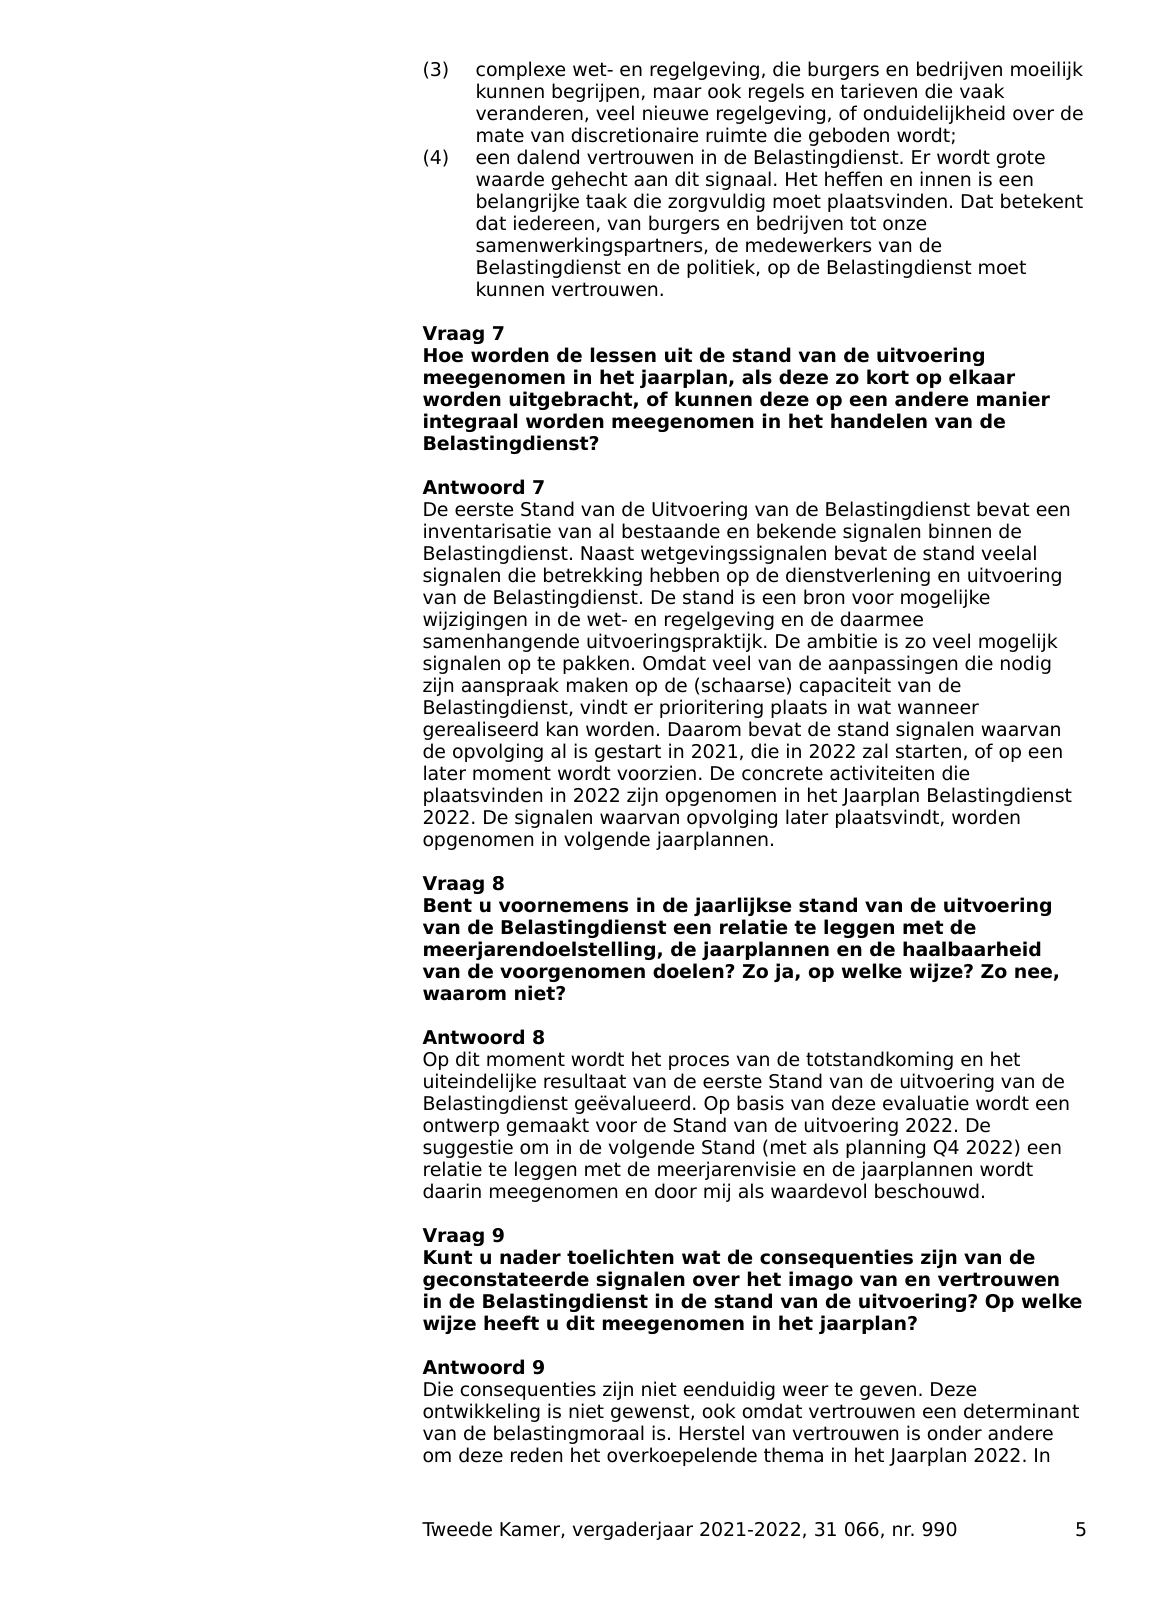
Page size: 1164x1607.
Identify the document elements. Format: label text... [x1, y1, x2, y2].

text Antwoord 9 [422, 1357, 1087, 1379]
text Die consequenties zijn niet eenduidig weer te geven. Deze ontwikkeling is niet gewenst, ook omdat vertrouwen een determinant van de belastingmoraal is. Herstel van vertrouwen is onder andere om deze reden het overkoepelende thema in het Jaarplan 2022. In [422, 1379, 1087, 1467]
text Antwoord 7 [422, 477, 1087, 499]
text Antwoord 8 [422, 1027, 1087, 1049]
text Op dit moment wordt het proces van de totstandkoming en het uiteindelijke resultaat van de eerste Stand van de uitvoering van de Belastingdienst geëvalueerd. Op basis van deze evaluatie wordt een ontwerp gemaakt voor de Stand van de uitvoering 2022. De suggestie om in de volgende Stand (met als planning Q4 2022) een relatie te leggen met de meerjarenvisie en de jaarplannen wordt daarin meegenomen en door mij als waardevol beschouwd. [422, 1049, 1087, 1203]
text Bent u voornemens in de jaarlijkse stand van de uitvoering van de Belastingdienst een relatie te leggen met de meerjarendoelstelling, de jaarplannen en de haalbaarheid van de voorgenomen doelen? Zo ja, op welke wijze? Zo nee, waarom niet? [422, 895, 1087, 1005]
text Vraag 9 [422, 1225, 1087, 1247]
text (4) een dalend vertrouwen in de Belastingdienst. Er wordt grote waarde gehecht aan dit signaal. Het heffen en innen is een belangrijke taak die zorgvuldig moet plaatsvinden. Dat betekent dat iedereen, van burgers en bedrijven tot onze samenwerkingspartners, de medewerkers van de Belastingdienst en de politiek, op de Belastingdienst moet kunnen vertrouwen. [422, 147, 1087, 301]
text Vraag 7 [422, 323, 1087, 345]
text De eerste Stand van de Uitvoering van de Belastingdienst bevat een inventarisatie van al bestaande en bekende signalen binnen de Belastingdienst. Naast wetgevingssignalen bevat de stand veelal signalen die betrekking hebben op de dienstverlening en uitvoering van de Belastingdienst. De stand is een bron voor mogelijke wijzigingen in de wet- en regelgeving en de daarmee samenhangende uitvoeringspraktijk. De ambitie is zo veel mogelijk signalen op te pakken. Omdat veel van de aanpassingen die nodig zijn aanspraak maken op de (schaarse) capaciteit van de Belastingdienst, vindt er prioritering plaats in wat wanneer gerealiseerd kan worden. Daarom bevat de stand signalen waarvan de opvolging al is gestart in 2021, die in 2022 zal starten, of op een later moment wordt voorzien. De concrete activiteiten die plaatsvinden in 2022 zijn opgenomen in het Jaarplan Belastingdienst 2022. De signalen waarvan opvolging later plaatsvindt, worden opgenomen in volgende jaarplannen. [422, 499, 1087, 851]
text Kunt u nader toelichten wat de consequenties zijn van de geconstateerde signalen over het imago van en vertrouwen in de Belastingdienst in de stand van de uitvoering? Op welke wijze heeft u dit meegenomen in het jaarplan? [422, 1247, 1087, 1335]
text (3) complexe wet- en regelgeving, die burgers en bedrijven moeilijk kunnen begrijpen, maar ook regels en tarieven die vaak veranderen, veel nieuwe regelgeving, of onduidelijkheid over de mate van discretionaire ruimte die geboden wordt; [422, 59, 1087, 147]
text Vraag 8 [422, 873, 1087, 895]
text Hoe worden de lessen uit de stand van de uitvoering meegenomen in het jaarplan, als deze zo kort op elkaar worden uitgebracht, of kunnen deze op een andere manier integraal worden meegenomen in het handelen van de Belastingdienst? [422, 345, 1087, 455]
